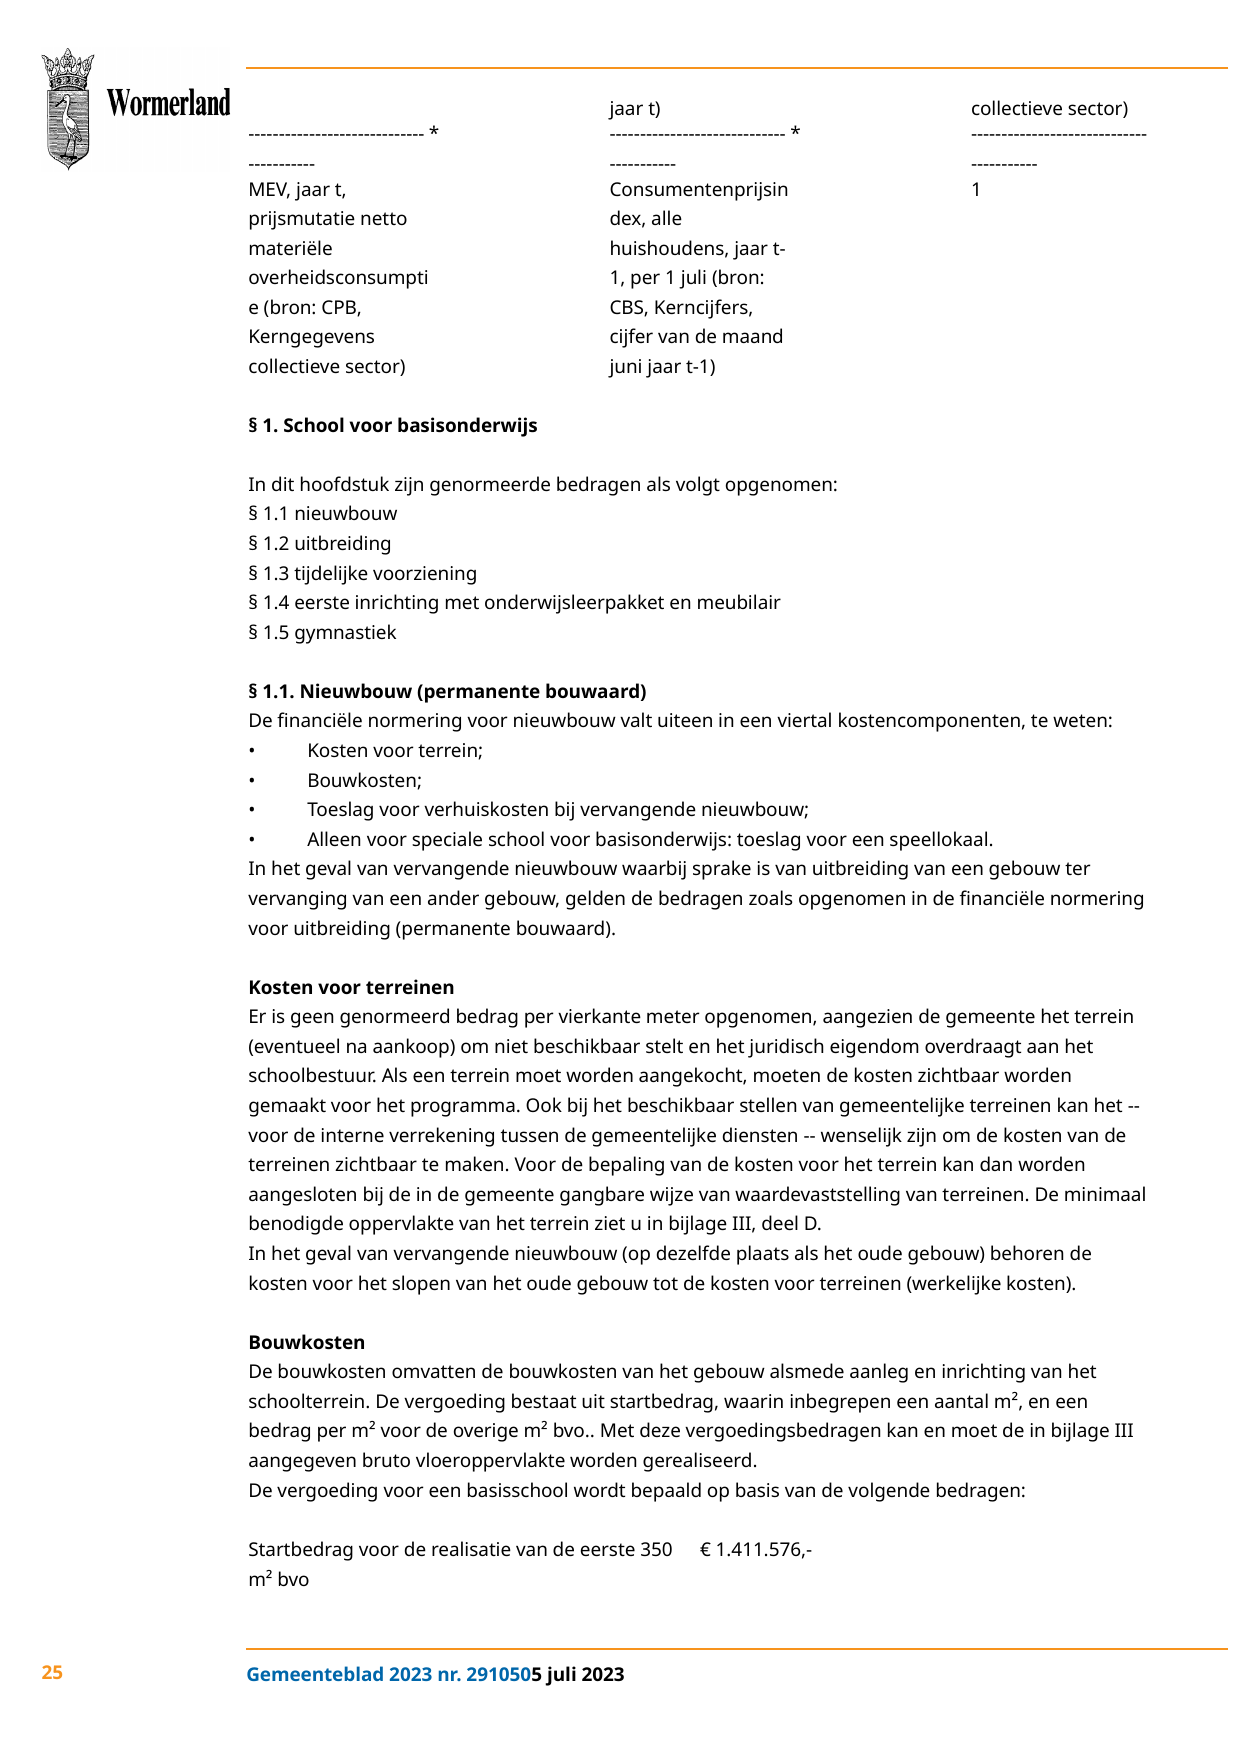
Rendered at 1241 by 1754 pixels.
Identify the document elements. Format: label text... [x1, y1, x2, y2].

picture [41, 47, 231, 172]
text In het geval van vervangende nieuwbouw waarbij sprake is van uitbreiding van een gebouw ter vervanging van een ander gebouw, gelden de bedragen zoals opgenomen in de financiële normering voor uitbreiding (permanente bouwaard). [248, 856, 1152, 941]
table_cell ---------------------------------------- [971, 121, 1152, 176]
table_header collectieve sector) [971, 95, 1152, 121]
table_header Startbedrag voor de realisatie van de eerste 350 m² bvo [248, 1536, 700, 1591]
table_cell ---------------------------------------- [609, 121, 790, 176]
text § 1.5 gymnastiek [248, 619, 1152, 645]
text Bouwkosten [248, 1329, 1152, 1355]
table_cell 1 [971, 176, 1152, 379]
list Alleen voor speciale school voor basisonderwijs: toeslag voor een speellokaal. [248, 826, 1152, 852]
table_cell * [790, 121, 971, 176]
table_header [248, 95, 429, 121]
table_header [429, 95, 609, 121]
list Toeslag voor verhuiskosten bij vervangende nieuwbouw; [248, 796, 1152, 822]
text In dit hoofdstuk zijn genormeerde bedragen als volgt opgenomen: [248, 471, 1152, 497]
table_header jaar t) [609, 95, 790, 121]
table_header [790, 95, 971, 121]
table_header € 1.411.576,- [700, 1536, 1152, 1591]
text De vergoeding voor een basisschool wordt bepaald op basis van de volgende bedragen: [248, 1477, 1152, 1503]
table_cell * [429, 121, 609, 176]
text Kosten voor terreinen [248, 974, 1152, 1000]
table_cell ---------------------------------------- [248, 121, 429, 176]
list Bouwkosten; [248, 767, 1152, 793]
text § 1.3 tijdelijke voorziening [248, 560, 1152, 586]
text De bouwkosten omvatten de bouwkosten van het gebouw alsmede aanleg en inrichting van het schoolterrein. De vergoeding bestaat uit startbedrag, waarin inbegrepen een aantal m², en een bedrag per m² voor de overige m² bvo.. Met deze vergoedingsbedragen kan en moet de in bijlage III aangegeven bruto vloeroppervlakte worden gerealiseerd. [248, 1358, 1152, 1473]
text In het geval van vervangende nieuwbouw (op dezelfde plaats als het oude gebouw) behoren de kosten voor het slopen van het oude gebouw tot de kosten voor terreinen (werkelijke kosten). [248, 1240, 1152, 1296]
table_cell MEV, jaar t, prijsmutatie netto materiële overheidsconsumptie (bron: CPB, Kerngegevens collectieve sector) [248, 176, 429, 379]
table_cell Consumentenprijsindex, alle huishoudens, jaar t-1, per 1 juli (bron: CBS, Kerncijfers, cijfer van de maand juni jaar t-1) [609, 176, 790, 379]
text § 1.1 nieuwbouw [248, 501, 1152, 526]
list Kosten voor terrein; [248, 737, 1152, 763]
text § 1. School voor basisonderwijs [248, 412, 1152, 438]
text § 1.1. Nieuwbouw (permanente bouwaard) [248, 678, 1152, 704]
table_cell [429, 176, 609, 379]
text Er is geen genormeerd bedrag per vierkante meter opgenomen, aangezien de gemeente het terrein (eventueel na aankoop) om niet beschikbaar stelt en het juridisch eigendom overdraagt aan het schoolbestuur. Als een terrein moet worden aangekocht, moeten de kosten zichtbaar worden gemaakt voor het programma. Ook bij het beschikbaar stellen van gemeentelijke terreinen kan het -- voor de interne verrekening tussen de gemeentelijke diensten -- wenselijk zijn om de kosten van de terreinen zichtbaar te maken. Voor de bepaling van de kosten voor het terrein kan dan worden aangesloten bij de in de gemeente gangbare wijze van waardevaststelling van terreinen. De minimaal benodigde oppervlakte van het terrein ziet u in bijlage III, deel D. [248, 1003, 1152, 1236]
text § 1.2 uitbreiding [248, 530, 1152, 556]
text § 1.4 eerste inrichting met onderwijsleerpakket en meubilair [248, 589, 1152, 615]
table_cell [790, 176, 971, 379]
text De financiële normering voor nieuwbouw valt uiteen in een viertal kostencomponenten, te weten: [248, 708, 1152, 733]
